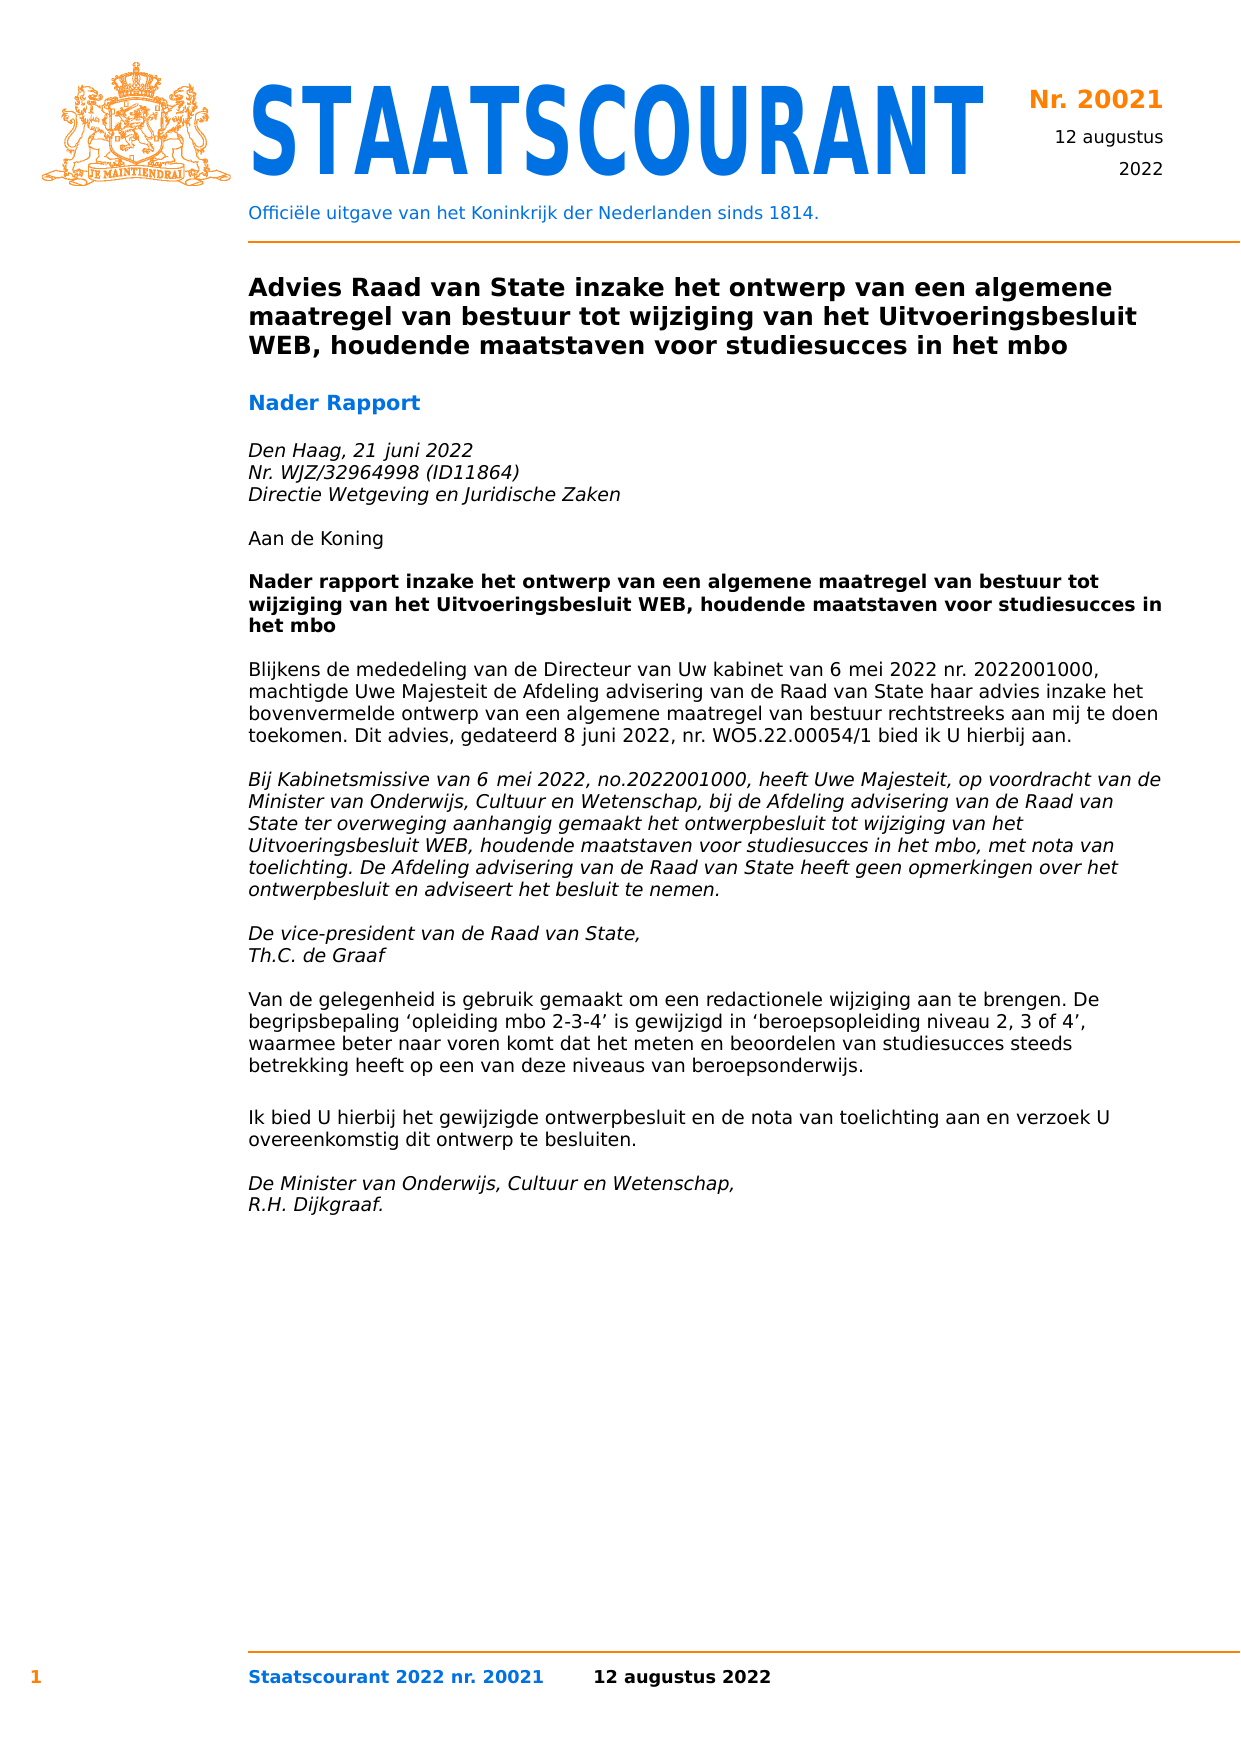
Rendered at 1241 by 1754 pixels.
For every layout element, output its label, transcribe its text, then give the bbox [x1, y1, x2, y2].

table_header Nr. 20021 [998, 62, 1240, 121]
text De vice-president van de Raad van State, [248, 923, 1163, 945]
text Blijkens de mededeling van de Directeur van Uw kabinet van 6 mei 2022 nr. 2022001000, machtigde Uwe Majesteit de Afdeling advisering van de Raad van State haar advies inzake het bovenvermelde ontwerp van een algemene maatregel van bestuur rechtstreeks aan mij te doen toekomen. Dit advies, gedateerd 8 juni 2022, nr. WO5.22.00054/1 bied ik U hierbij aan. [248, 659, 1163, 747]
subtitle Nader Rapport [248, 391, 1163, 415]
text Th.C. de Graaf [248, 945, 1163, 967]
text Nader rapport inzake het ontwerp van een algemene maatregel van bestuur tot wijziging van het Uitvoeringsbesluit WEB, houdende maatstaven voor studiesucces in het mbo [248, 571, 1163, 637]
text Directie Wetgeving en Juridische Zaken [248, 484, 1163, 506]
text Aan de Koning [248, 528, 1163, 549]
text Van de gelegenheid is gebruik gemaakt om een redactionele wijziging aan te brengen. De begripsbepaling ‘opleiding mbo 2-3-4’ is gewijzigd in ‘beroepsopleiding niveau 2, 3 of 4’, waarmee beter naar voren komt dat het meten en beoordelen van studiesucces steeds betrekking heeft op een van deze niveaus van beroepsonderwijs. [248, 989, 1163, 1077]
table_cell 12 augustus [998, 121, 1240, 153]
text Ik bied U hierbij het gewijzigde ontwerpbesluit en de nota van toelichting aan en verzoek U overeenkomstig dit ontwerp te besluiten. [248, 1107, 1163, 1151]
subtitle Advies Raad van State inzake het ontwerp van een algemene maatregel van bestuur tot wijziging van het Uitvoeringsbesluit WEB, houdende maatstaven voor studiesucces in het mbo [248, 273, 1163, 361]
text Den Haag, 21 juni 2022 [248, 440, 1163, 462]
table_cell Officiële uitgave van het Koninkrijk der Nederlanden sinds 1814. [248, 203, 1240, 241]
table_header STAATSCOURANT [248, 62, 998, 203]
text De Minister van Onderwijs, Cultuur en Wetenschap, R.H. Dijkgraaf. [248, 1172, 1163, 1216]
text Nr. WJZ/32964998 (ID11864) [248, 462, 1163, 484]
table_header [25, 62, 248, 241]
picture [41, 62, 231, 186]
text Bij Kabinetsmissive van 6 mei 2022, no.2022001000, heeft Uwe Majesteit, op voordracht van de Minister van Onderwijs, Cultuur en Wetenschap, bij de Afdeling advisering van de Raad van State ter overweging aanhangig gemaakt het ontwerpbesluit tot wijziging van het Uitvoeringsbesluit WEB, houdende maatstaven voor studiesucces in het mbo, met nota van toelichting. De Afdeling advisering van de Raad van State heeft geen opmerkingen over het ontwerpbesluit en adviseert het besluit te nemen. [248, 769, 1163, 901]
table_cell 2022 [998, 153, 1240, 203]
